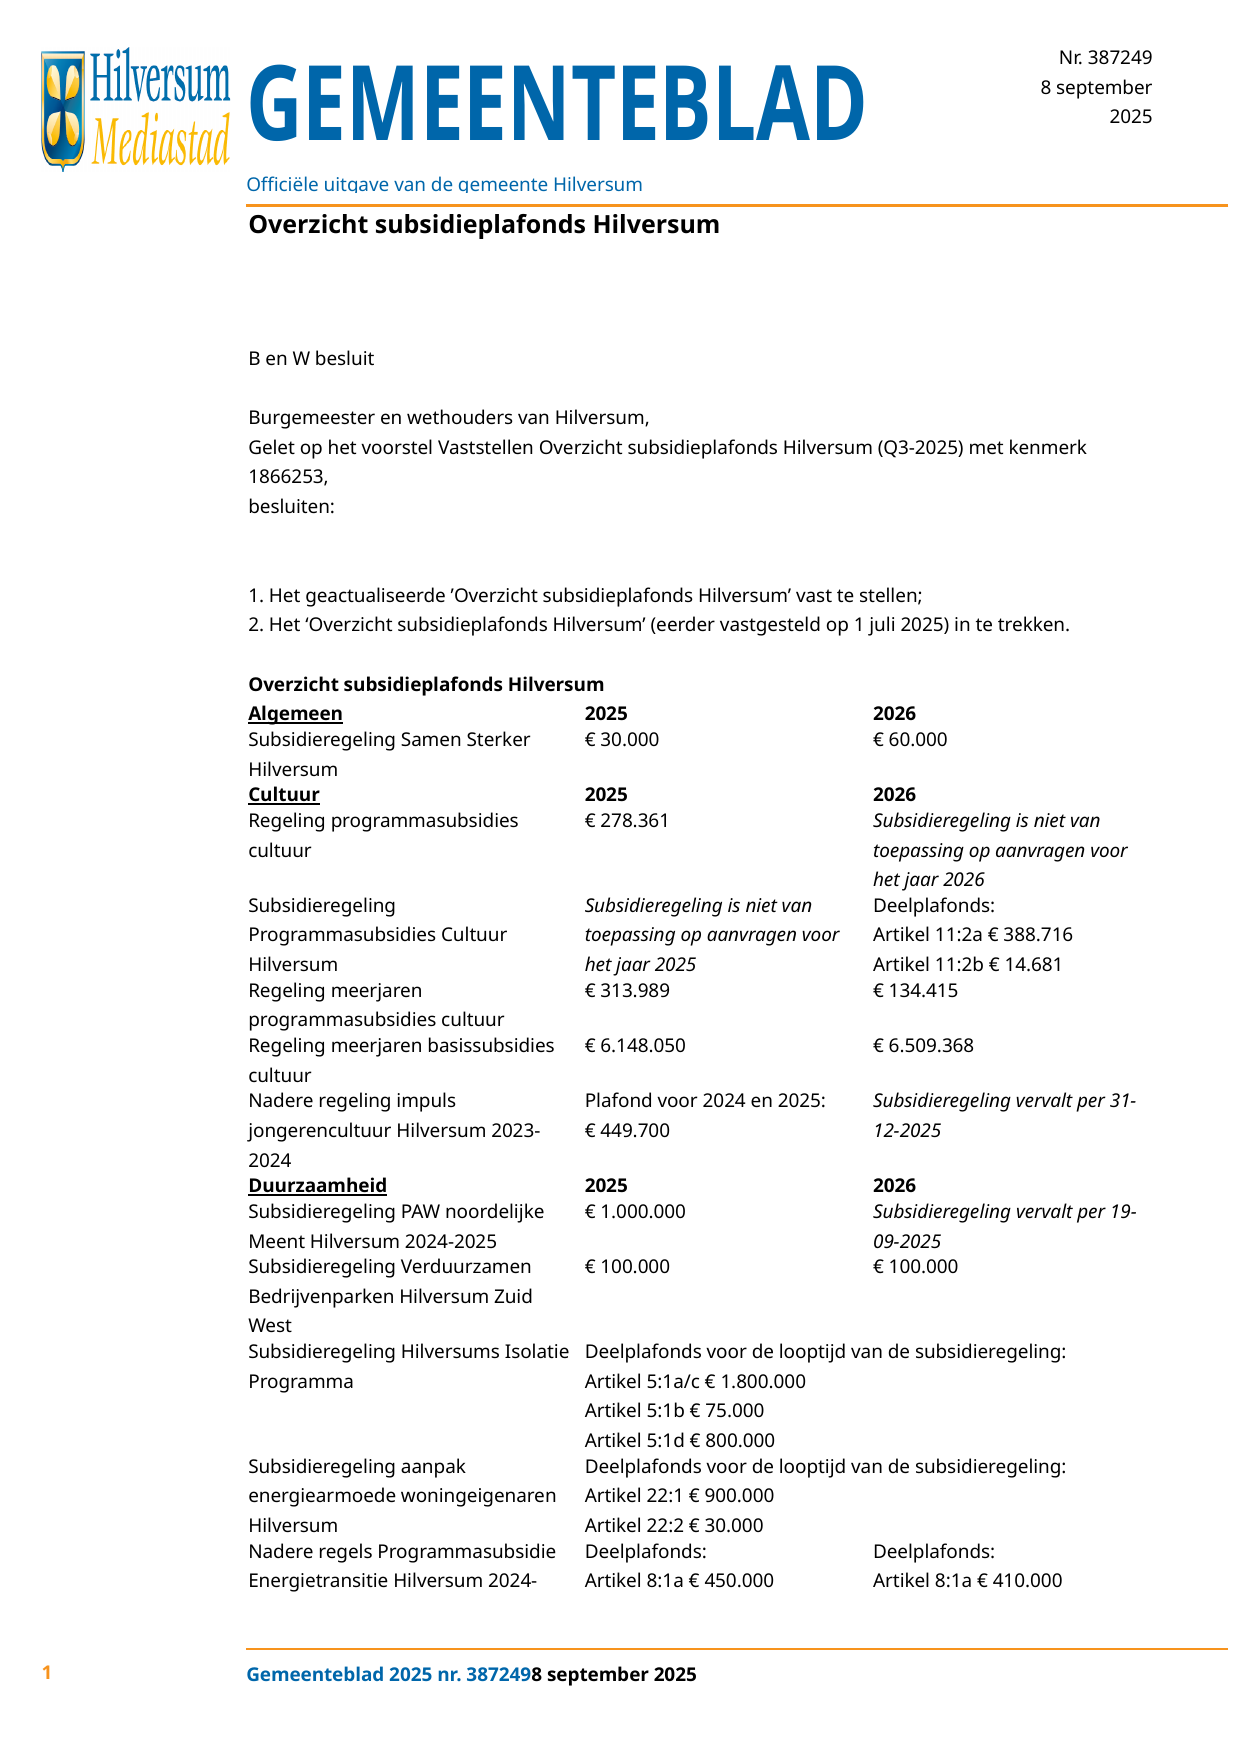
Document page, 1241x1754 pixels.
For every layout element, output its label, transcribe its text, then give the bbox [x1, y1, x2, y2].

text Burgemeester en wethouders van Hilversum, [248, 404, 1152, 430]
table_cell Deelplafonds: Artikel 8:1a € 450.000 [585, 1538, 873, 1593]
table_cell Subsidieregeling vervalt per 31-12-2025 [873, 1088, 1152, 1172]
table_cell Regeling programmasubsidies cultuur [248, 807, 584, 892]
text 1. Het geactualiseerde ’Overzicht subsidieplafonds Hilversum’ vast te stellen; [248, 582, 1152, 608]
table_cell Plafond voor 2024 en 2025: € 449.700 [585, 1088, 873, 1172]
table_cell Regeling meerjaren programmasubsidies cultuur [248, 977, 584, 1032]
table_cell € 100.000 [873, 1254, 1152, 1338]
text Gelet op het voorstel Vaststellen Overzicht subsidieplafonds Hilversum (Q3-2025) met kenmerk 1866253, [248, 434, 1152, 489]
table_cell Subsidieregeling Hilversums Isolatie Programma [248, 1339, 584, 1453]
picture [41, 47, 231, 172]
text Overzicht subsidieplafonds Hilversum [248, 207, 1152, 241]
text B en W besluit [248, 345, 1152, 371]
table_cell € 1.000.000 [585, 1198, 873, 1253]
text Overzicht subsidieplafonds Hilversum [248, 671, 1152, 696]
table_cell € 278.361 [585, 807, 873, 892]
table_cell € 313.989 [585, 977, 873, 1032]
table_cell € 6.148.050 [585, 1032, 873, 1088]
table_cell Subsidieregeling is niet van toepassing op aanvragen voor het jaar 2025 [585, 892, 873, 977]
table_header 2026 [873, 700, 1152, 726]
table_cell € 30.000 [585, 726, 873, 781]
table_cell Duurzaamheid [248, 1173, 584, 1198]
table_cell Cultuur [248, 781, 584, 807]
table_cell € 100.000 [585, 1254, 873, 1338]
table_cell € 134.415 [873, 977, 1152, 1032]
table_cell Deelplafonds: Artikel 8:1a € 410.000 [873, 1538, 1152, 1593]
table_cell Regeling meerjaren basissubsidies cultuur [248, 1032, 584, 1088]
table_cell Subsidieregeling PAW noordelijke Meent Hilversum 2024-2025 [248, 1198, 584, 1253]
table_cell 2026 [873, 1173, 1152, 1198]
table_cell 2025 [585, 1173, 873, 1198]
table_cell Subsidieregeling aanpak energiearmoede woningeigenaren Hilversum [248, 1453, 584, 1538]
table_cell Deelplafonds voor de looptijd van de subsidieregeling: Artikel 22:1 € 900.000 Artikel 22:2 € 30.000 [585, 1453, 1152, 1538]
table_cell Subsidieregeling Samen Sterker Hilversum [248, 726, 584, 781]
table_cell Nadere regels Programmasubsidie Energietransitie Hilversum 2024- [248, 1538, 584, 1593]
table_header 2025 [585, 700, 873, 726]
table_header Algemeen [248, 700, 584, 726]
table_cell Subsidieregeling Programmasubsidies Cultuur Hilversum [248, 892, 584, 977]
table_cell € 60.000 [873, 726, 1152, 781]
table_cell € 6.509.368 [873, 1032, 1152, 1088]
table_cell Subsidieregeling vervalt per 19-09-2025 [873, 1198, 1152, 1253]
table_cell Deelplafonds: Artikel 11:2a € 388.716 Artikel 11:2b € 14.681 [873, 892, 1152, 977]
table_cell Subsidieregeling is niet van toepassing op aanvragen voor het jaar 2026 [873, 807, 1152, 892]
table_cell Deelplafonds voor de looptijd van de subsidieregeling: Artikel 5:1a/c € 1.800.000 Artikel 5:1b € 75.000 Artikel 5:1d € 800.000 [585, 1339, 1152, 1453]
table_cell Nadere regeling impuls jongerencultuur Hilversum 2023-2024 [248, 1088, 584, 1172]
table_cell Subsidieregeling Verduurzamen Bedrijvenparken Hilversum Zuid West [248, 1254, 584, 1338]
table_cell 2026 [873, 781, 1152, 807]
text besluiten: [248, 493, 1152, 519]
text 2. Het ‘Overzicht subsidieplafonds Hilversum’ (eerder vastgesteld op 1 juli 2025) in te trekken. [248, 612, 1152, 637]
table_cell 2025 [585, 781, 873, 807]
